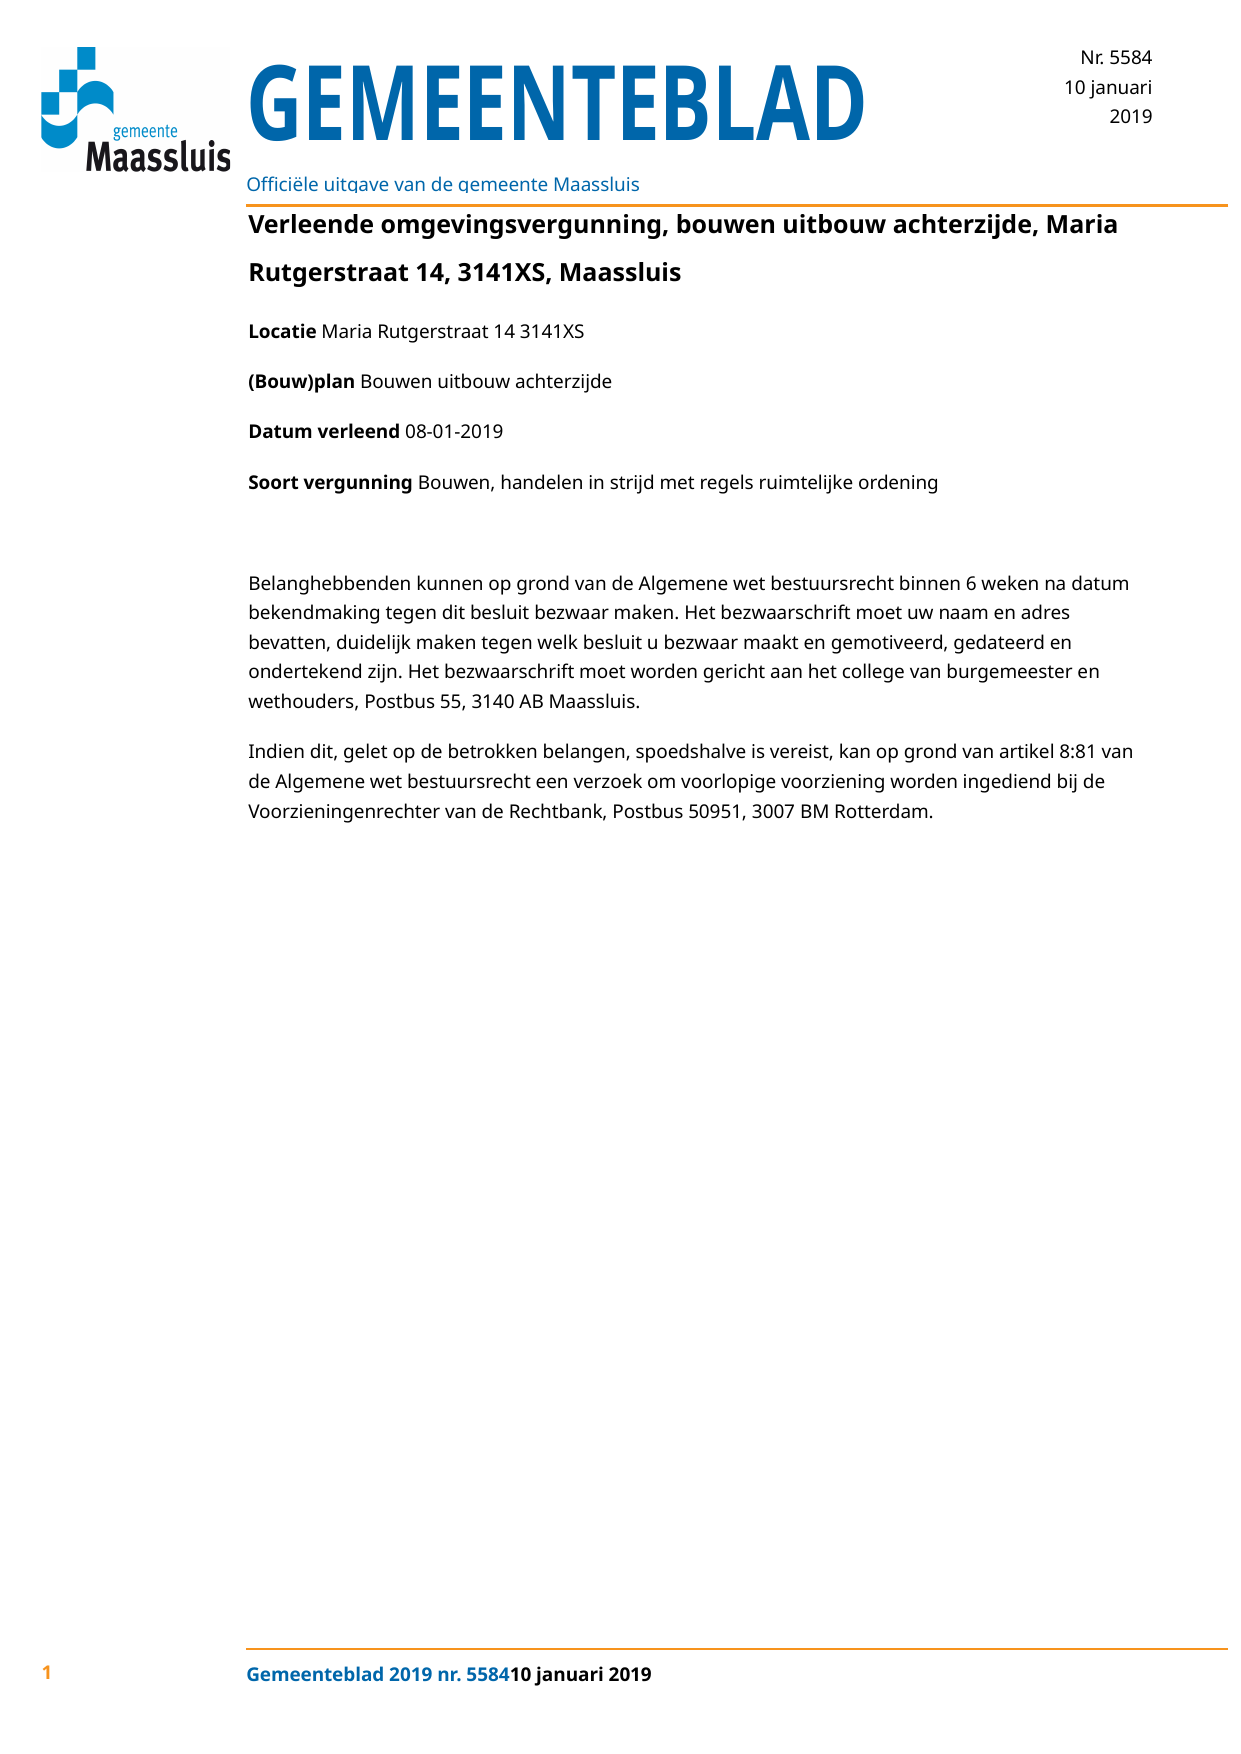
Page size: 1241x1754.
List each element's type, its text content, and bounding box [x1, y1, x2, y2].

text (Bouw)plan Bouwen uitbouw achterzijde [248, 368, 1152, 394]
picture [41, 47, 231, 172]
text Soort vergunning Bouwen, handelen in strijd met regels ruimtelijke ordening [248, 469, 1152, 495]
text Verleende omgevingsvergunning, bouwen uitbouw achterzijde, Maria Rutgerstraat 14, 3141XS, Maassluis [248, 207, 1152, 288]
text Indien dit, gelet op de betrokken belangen, spoedshalve is vereist, kan op grond van artikel 8:81 van de Algemene wet bestuursrecht een verzoek om voorlopige voorziening worden ingediend bij de Voorzieningenrechter van de Rechtbank, Postbus 50951, 3007 BM Rotterdam. [248, 739, 1152, 824]
text Locatie Maria Rutgerstraat 14 3141XS [248, 318, 1152, 344]
text Belanghebbenden kunnen op grond van de Algemene wet bestuursrecht binnen 6 weken na datum bekendmaking tegen dit besluit bezwaar maken. Het bezwaarschrift moet uw naam en adres bevatten, duidelijk maken tegen welk besluit u bezwaar maakt en gemotiveerd, gedateerd en ondertekend zijn. Het bezwaarschrift moet worden gericht aan het college van burgemeester en wethouders, Postbus 55, 3140 AB Maassluis. [248, 570, 1152, 714]
text Datum verleend 08-01-2019 [248, 419, 1152, 444]
picture [41, 47, 77, 92]
